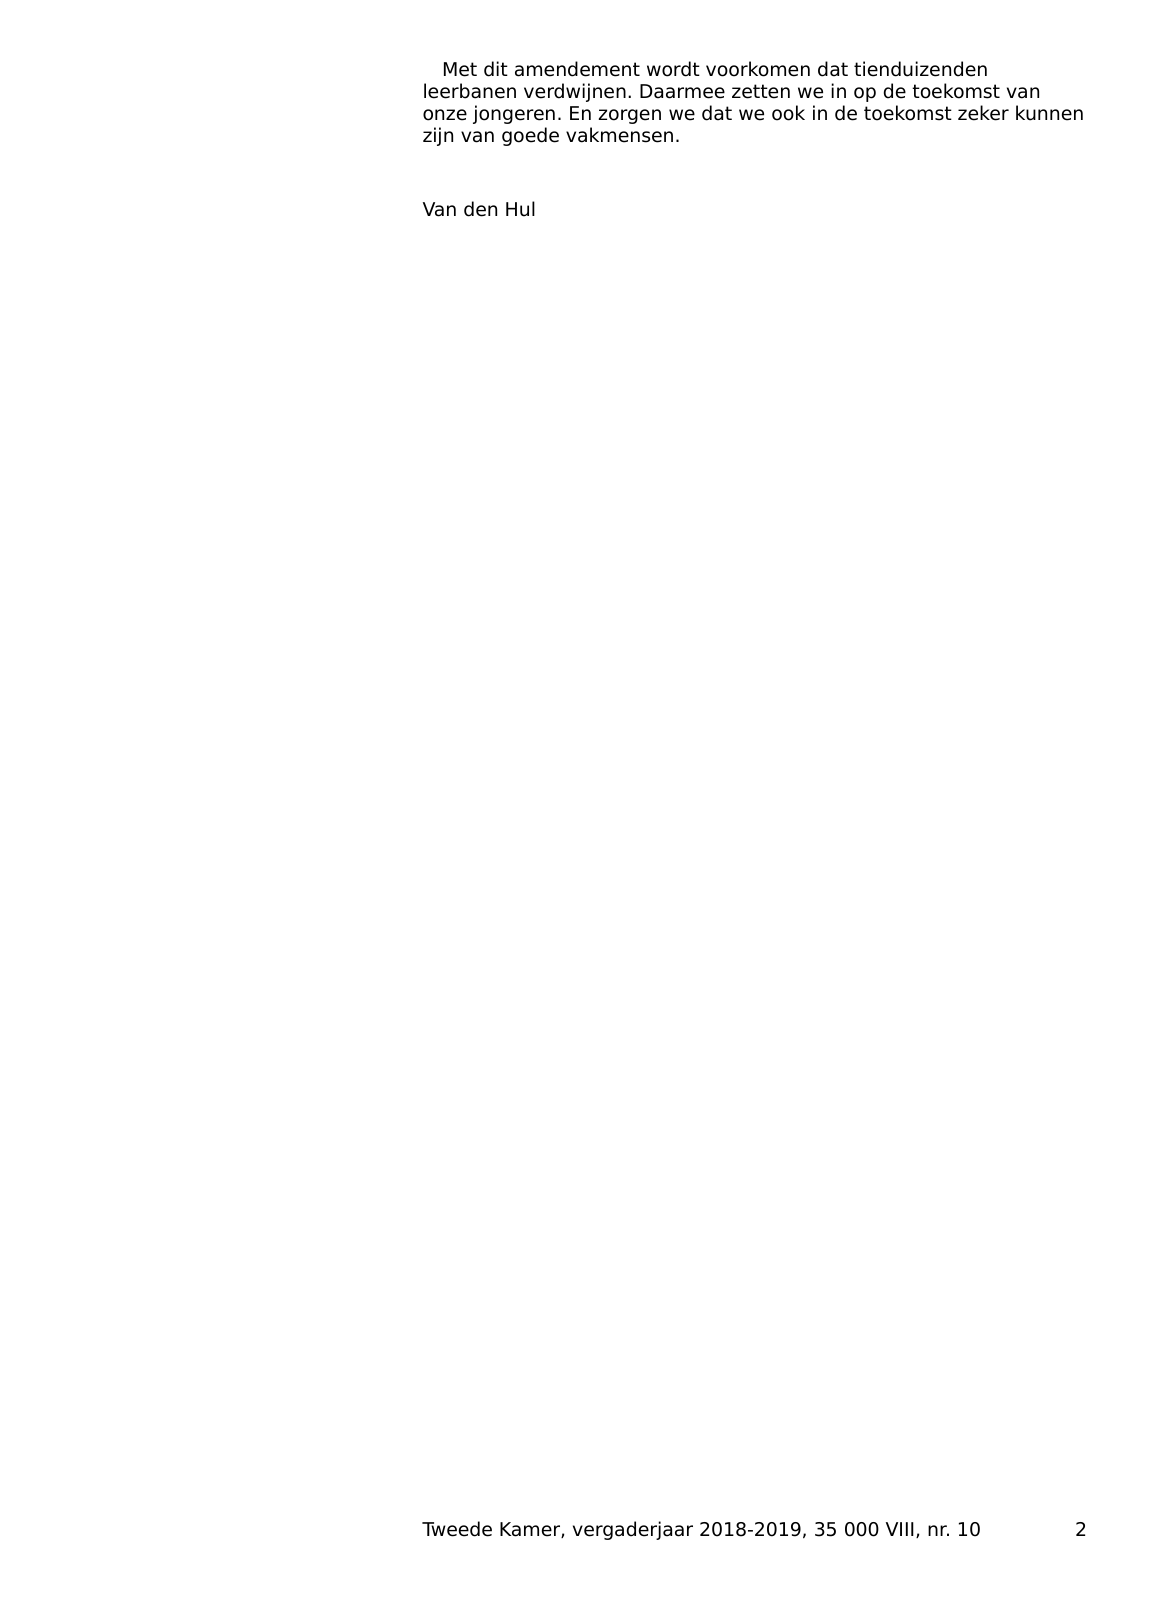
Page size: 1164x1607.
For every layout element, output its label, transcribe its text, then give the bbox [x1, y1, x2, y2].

text Met dit amendement wordt voorkomen dat tienduizenden leerbanen verdwijnen. Daarmee zetten we in op de toekomst van onze jongeren. En zorgen we dat we ook in de toekomst zeker kunnen zijn van goede vakmensen. [422, 59, 1087, 147]
text Van den Hul [422, 177, 1087, 221]
